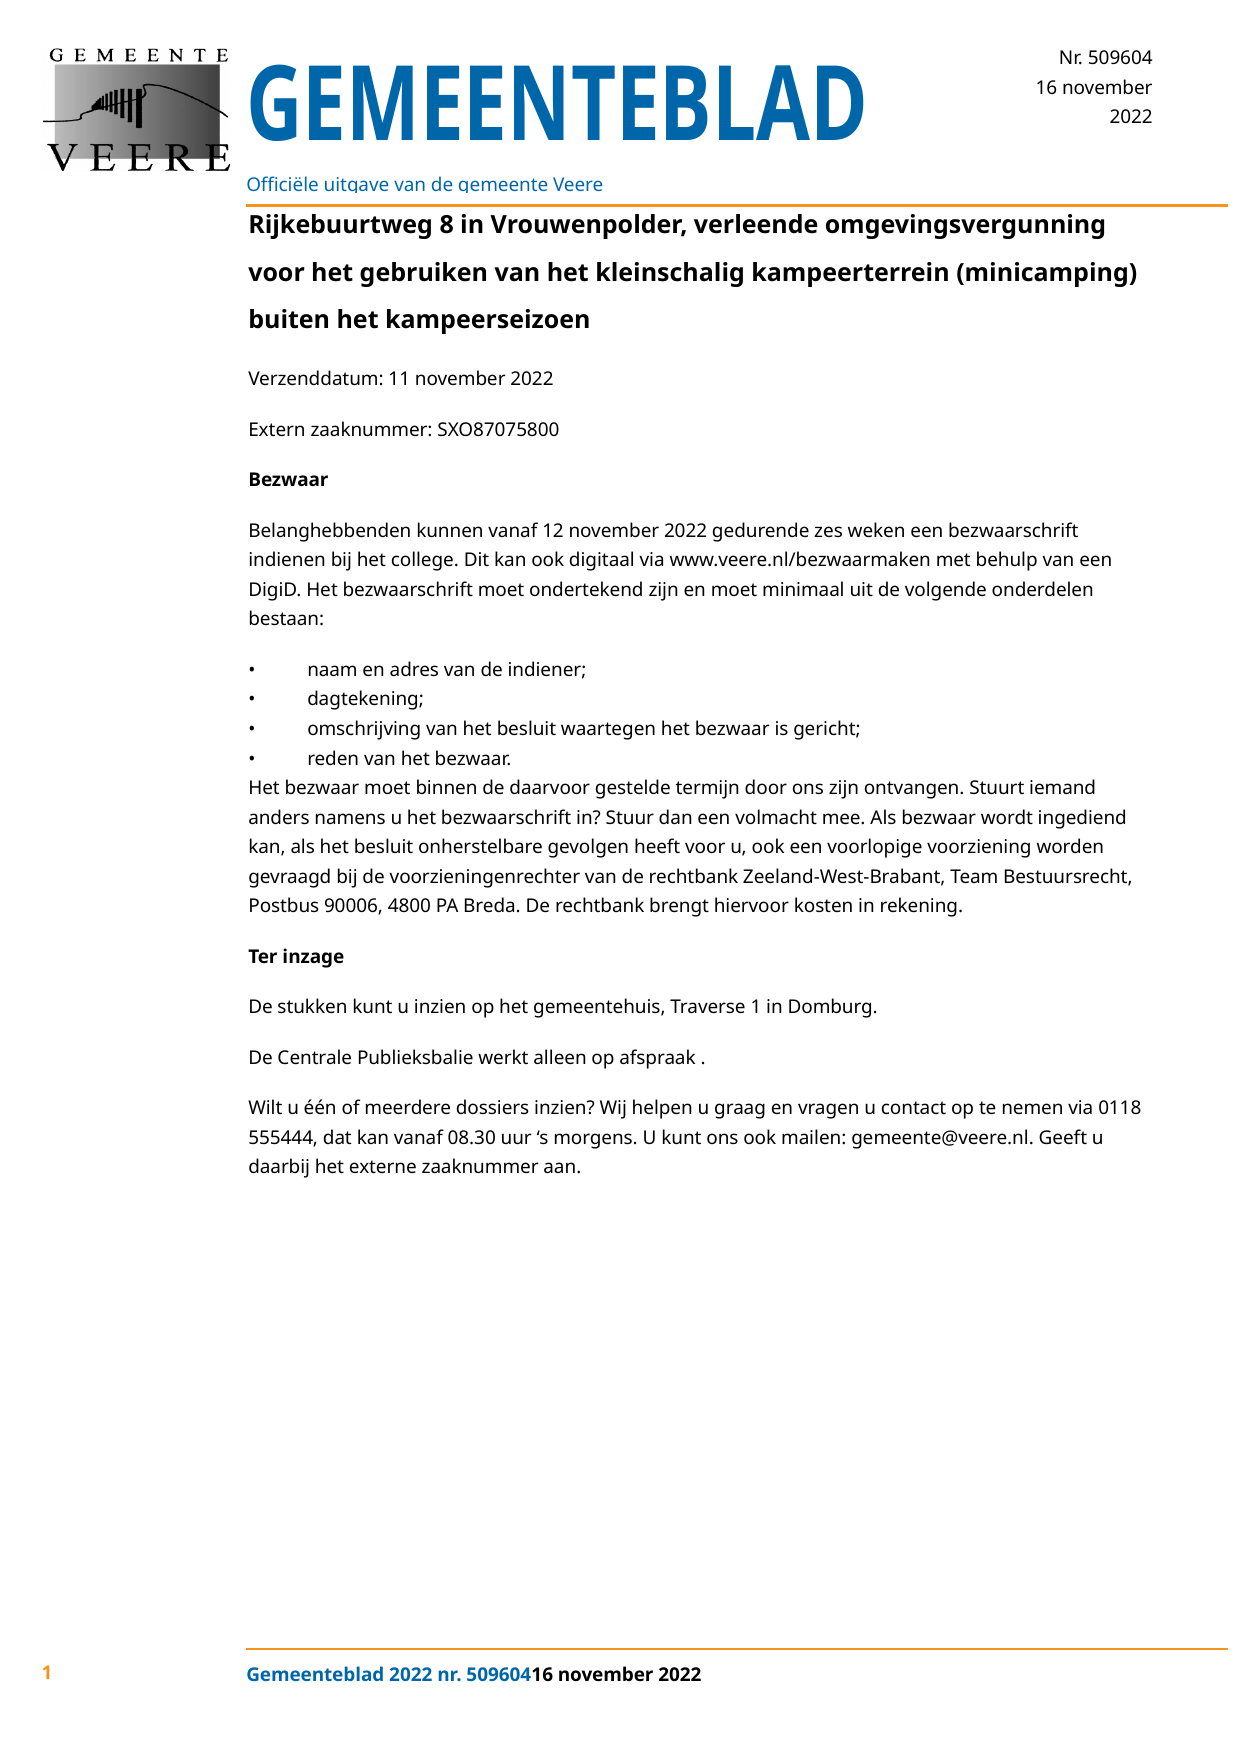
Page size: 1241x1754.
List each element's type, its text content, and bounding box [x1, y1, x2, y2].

text Rijkebuurtweg 8 in Vrouwenpolder, verleende omgevingsvergunning voor het gebruiken van het kleinschalig kampeerterrein (minicamping) buiten het kampeerseizoen [248, 207, 1152, 336]
text De stukken kunt u inzien op het gemeentehuis, Traverse 1 in Domburg. [248, 993, 1152, 1019]
text Wilt u één of meerdere dossiers inzien? Wij helpen u graag en vragen u contact op te nemen via 0118 555444, dat kan vanaf 08.30 uur ‘s morgens. U kunt ons ook mailen: gemeente@veere.nl. Geeft u daarbij het externe zaaknummer aan. [248, 1094, 1152, 1179]
list naam en adres van de indiener; [248, 656, 1152, 682]
text Ter inzage [248, 943, 1152, 969]
list dagtekening; [248, 686, 1152, 711]
picture [41, 47, 231, 172]
list omschrijving van het besluit waartegen het bezwaar is gericht; [248, 715, 1152, 741]
text Verzenddatum: 11 november 2022 [248, 366, 1152, 391]
text Belanghebbenden kunnen vanaf 12 november 2022 gedurende zes weken een bezwaarschrift indienen bij het college. Dit kan ook digitaal via www.veere.nl/bezwaarmaken met behulp van een DigiD. Het bezwaarschrift moet ondertekend zijn en moet minimaal uit de volgende onderdelen bestaan: [248, 517, 1152, 631]
text De Centrale Publieksbalie werkt alleen op afspraak . [248, 1044, 1152, 1069]
list reden van het bezwaar. [248, 745, 1152, 770]
text Het bezwaar moet binnen de daarvoor gestelde termijn door ons zijn ontvangen. Stuurt iemand anders namens u het bezwaarschrift in? Stuur dan een volmacht mee. Als bezwaar wordt ingediend kan, als het besluit onherstelbare gevolgen heeft voor u, ook een voorlopige voorziening worden gevraagd bij de voorzieningenrechter van de rechtbank Zeeland-West-Brabant, Team Bestuursrecht, Postbus 90006, 4800 PA Breda. De rechtbank brengt hiervoor kosten in rekening. [248, 774, 1152, 918]
text Extern zaaknummer: SXO87075800 [248, 416, 1152, 442]
text Bezwaar [248, 466, 1152, 492]
